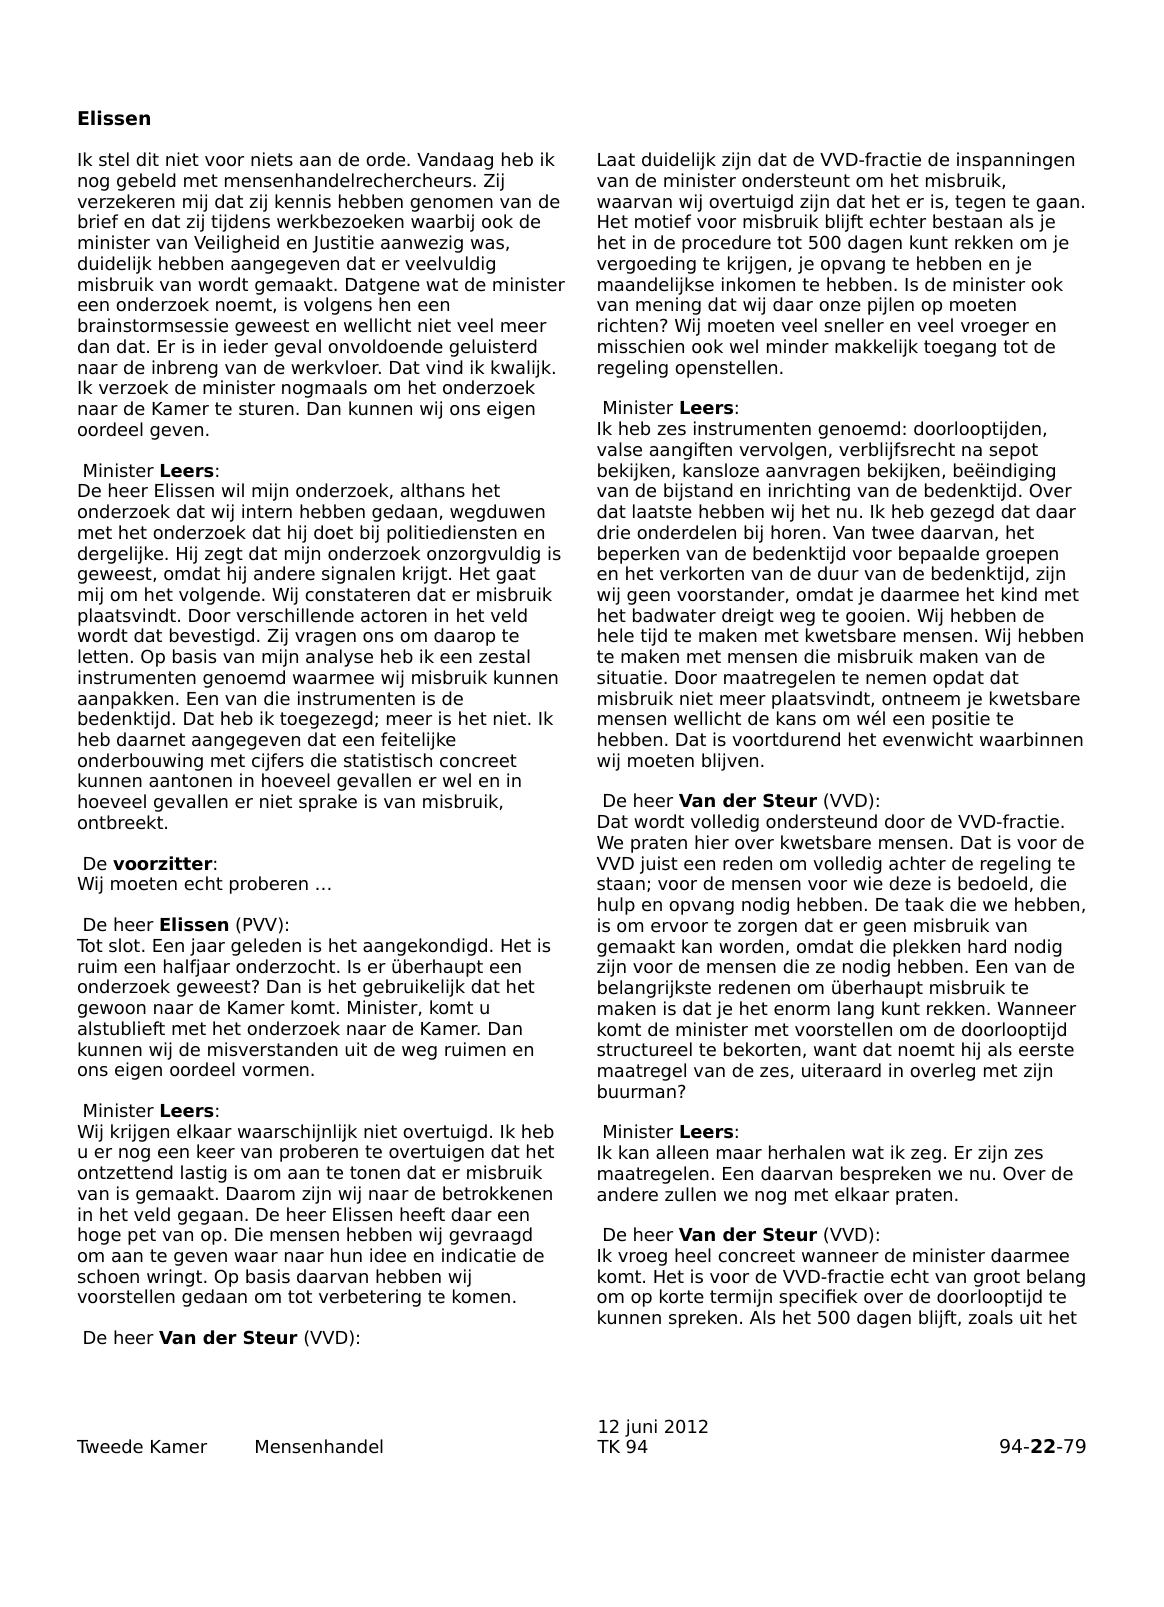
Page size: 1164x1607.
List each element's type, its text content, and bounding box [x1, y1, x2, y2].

text De voorzitter: [77, 853, 567, 874]
text De heer Van der Steur (VVD): [596, 1225, 1087, 1246]
text Ik kan alleen maar herhalen wat ik zeg. Er zijn zes maatregelen. Een daarvan bespreken we nu. Over de andere zullen we nog met elkaar praten. [596, 1143, 1087, 1205]
text Tot slot. Een jaar geleden is het aangekondigd. Het is ruim een halfjaar onderzocht. Is er überhaupt een onderzoek geweest? Dan is het gebruikelijk dat het gewoon naar de Kamer komt. Minister, komt u alstublieft met het onderzoek naar de Kamer. Dan kunnen wij de misverstanden uit de weg ruimen en ons eigen oordeel vormen. [77, 936, 567, 1081]
text Ik heb zes instrumenten genoemd: doorlooptijden, valse aangiften vervolgen, verblijfsrecht na sepot bekijken, kansloze aanvragen bekijken, beëindiging van de bijstand en inrichting van de bedenktijd. Over dat laatste hebben wij het nu. Ik heb gezegd dat daar drie onderdelen bij horen. Van twee daarvan, het beperken van de bedenktijd voor bepaalde groepen en het verkorten van de duur van de bedenktijd, zijn wij geen voorstander, omdat je daarmee het kind met het badwater dreigt weg te gooien. Wij hebben de hele tijd te maken met kwetsbare mensen. Wij hebben te maken met mensen die misbruik maken van de situatie. Door maatregelen te nemen opdat dat misbruik niet meer plaatsvindt, ontneem je kwetsbare mensen wellicht de kans om wél een positie te hebben. Dat is voortdurend het evenwicht waarbinnen wij moeten blijven. [596, 419, 1087, 771]
text De heer Van der Steur (VVD): [596, 791, 1087, 812]
text Minister Leers: [596, 1122, 1087, 1143]
text Dat wordt volledig ondersteund door de VVD-fractie. We praten hier over kwetsbare mensen. Dat is voor de VVD juist een reden om volledig achter de regeling te staan; voor de mensen voor wie deze is bedoeld, die hulp en opvang nodig hebben. De taak die we hebben, is om ervoor te zorgen dat er geen misbruik van gemaakt kan worden, omdat die plekken hard nodig zijn voor de mensen die ze nodig hebben. Een van de belangrijkste redenen om überhaupt misbruik te maken is dat je het enorm lang kunt rekken. Wanneer komt de minister met voorstellen om de doorlooptijd structureel te bekorten, want dat noemt hij als eerste maatregel van de zes, uiteraard in overleg met zijn buurman? [596, 812, 1087, 1102]
text De heer Elissen wil mijn onderzoek, althans het onderzoek dat wij intern hebben gedaan, wegduwen met het onderzoek dat hij doet bij politiediensten en dergelijke. Hij zegt dat mijn onderzoek onzorgvuldig is geweest, omdat hij andere signalen krijgt. Het gaat mij om het volgende. Wij constateren dat er misbruik plaatsvindt. Door verschillende actoren in het veld wordt dat bevestigd. Zij vragen ons om daarop te letten. Op basis van mijn analyse heb ik een zestal instrumenten genoemd waarmee wij misbruik kunnen aanpakken. Een van die instrumenten is de bedenktijd. Dat heb ik toegezegd; meer is het niet. Ik heb daarnet aangegeven dat een feitelijke onderbouwing met cijfers die statistisch concreet kunnen aantonen in hoeveel gevallen er wel en in hoeveel gevallen er niet sprake is van misbruik, ontbreekt. [77, 481, 567, 833]
text De heer Elissen (PVV): [77, 915, 567, 936]
text Minister Leers: [77, 1101, 567, 1122]
text Minister Leers: [77, 460, 567, 481]
text Minister Leers: [596, 398, 1087, 419]
text Wij moeten echt proberen … [77, 874, 567, 895]
text Ik stel dit niet voor niets aan de orde. Vandaag heb ik nog gebeld met mensenhandelrechercheurs. Zij verzekeren mij dat zij kennis hebben genomen van de brief en dat zij tijdens werkbezoeken waarbij ook de minister van Veiligheid en Justitie aanwezig was, duidelijk hebben aangegeven dat er veelvuldig misbruik van wordt gemaakt. Datgene wat de minister een onderzoek noemt, is volgens hen een brainstormsessie geweest en wellicht niet veel meer dan dat. Er is in ieder geval onvoldoende geluisterd naar de inbreng van de werkvloer. Dat vind ik kwalijk. Ik verzoek de minister nogmaals om het onderzoek naar de Kamer te sturen. Dan kunnen wij ons eigen oordeel geven. [77, 150, 567, 440]
text Laat duidelijk zijn dat de VVD-fractie de inspanningen van de minister ondersteunt om het misbruik, waarvan wij overtuigd zijn dat het er is, tegen te gaan. Het motief voor misbruik blijft echter bestaan als je het in de procedure tot 500 dagen kunt rekken om je vergoeding te krijgen, je opvang te hebben en je maandelijkse inkomen te hebben. Is de minister ook van mening dat wij daar onze pijlen op moeten richten? Wij moeten veel sneller en veel vroeger en misschien ook wel minder makkelijk toegang tot de regeling openstellen. [596, 150, 1087, 378]
text Ik vroeg heel concreet wanneer de minister daarmee komt. Het is voor de VVD-fractie echt van groot belang om op korte termijn specifiek over de doorlooptijd te kunnen spreken. Als het 500 dagen blijft, zoals uit het [596, 1246, 1087, 1329]
text Wij krijgen elkaar waarschijnlijk niet overtuigd. Ik heb u er nog een keer van proberen te overtuigen dat het ontzettend lastig is om aan te tonen dat er misbruik van is gemaakt. Daarom zijn wij naar de betrokkenen in het veld gegaan. De heer Elissen heeft daar een hoge pet van op. Die mensen hebben wij gevraagd om aan te geven waar naar hun idee en indicatie de schoen wringt. Op basis daarvan hebben wij voorstellen gedaan om tot verbetering te komen. [77, 1122, 567, 1308]
text De heer Van der Steur (VVD): [77, 1328, 567, 1349]
